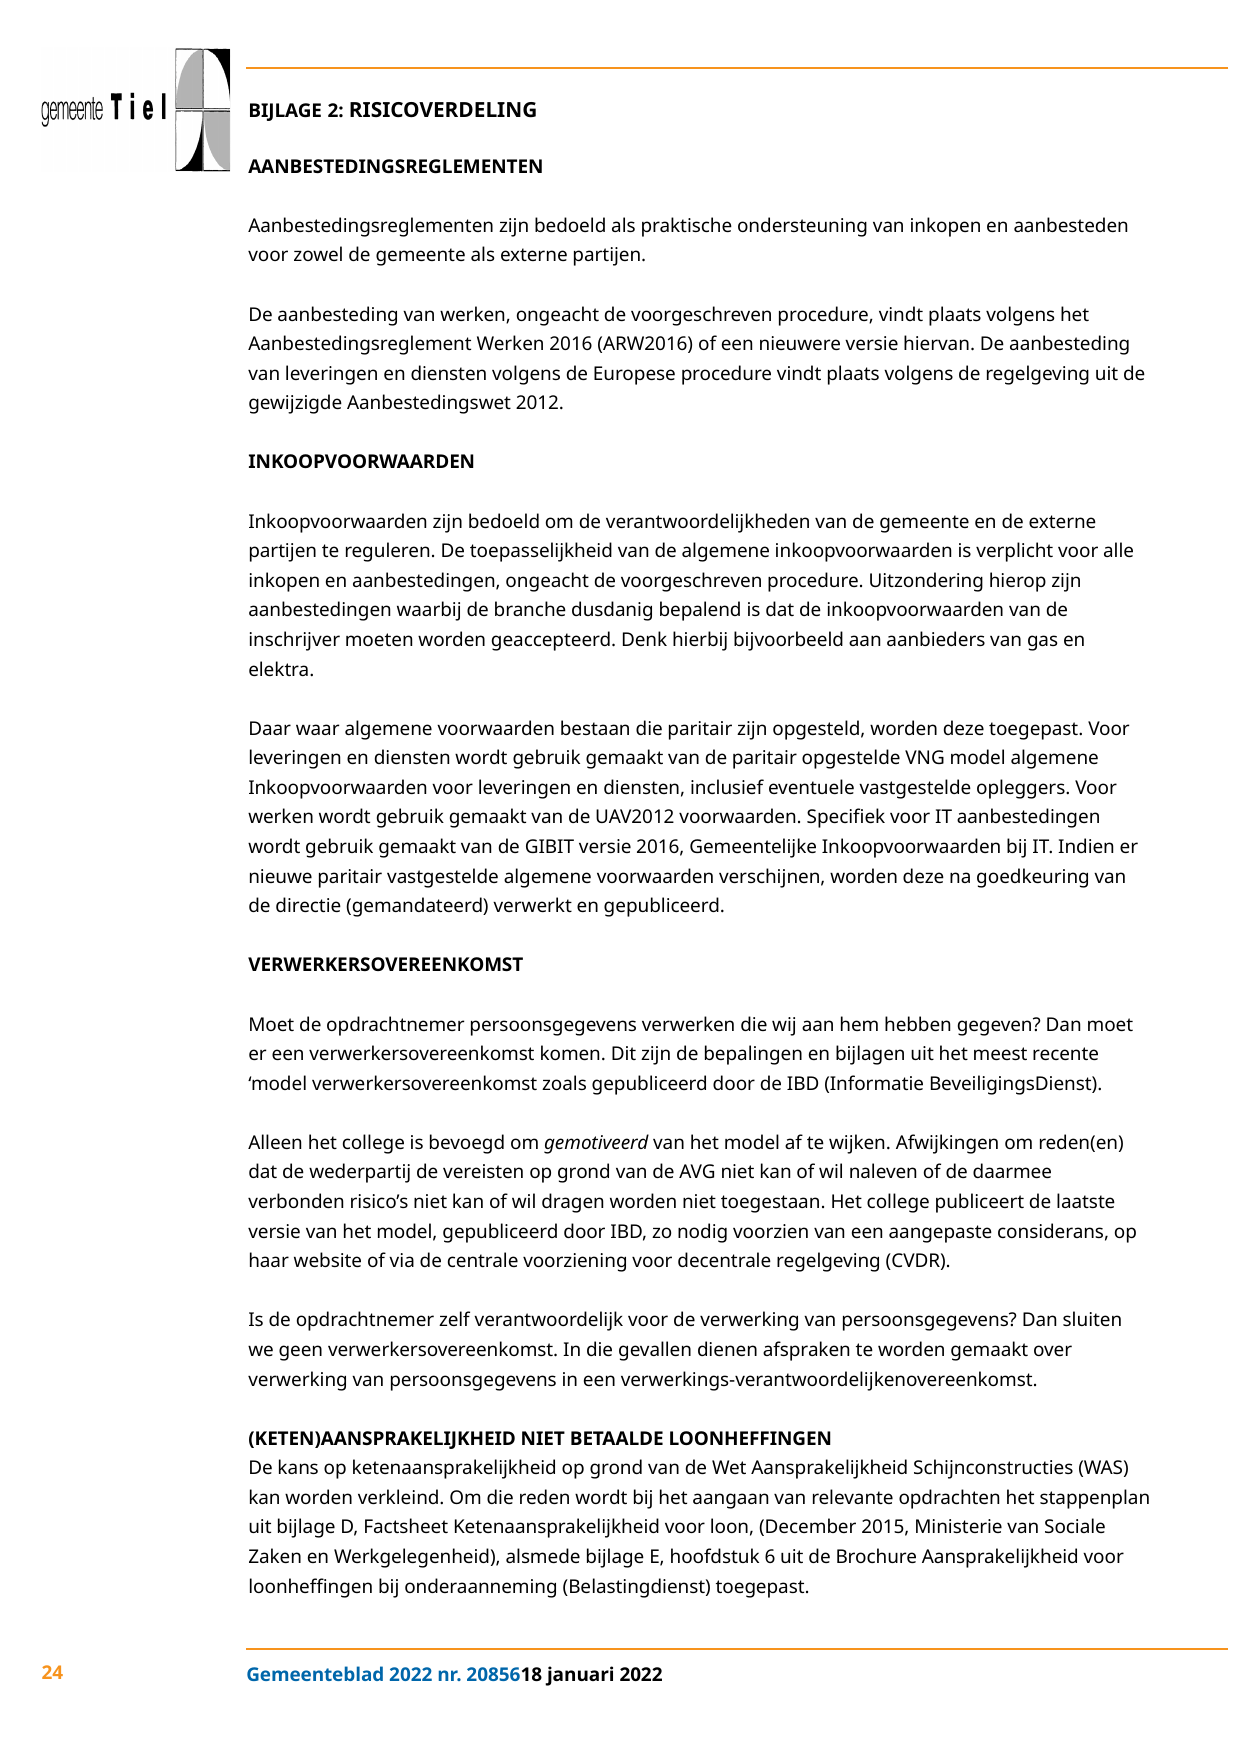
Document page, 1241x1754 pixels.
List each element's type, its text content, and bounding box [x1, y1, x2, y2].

text Moet de opdrachtnemer persoonsgegevens verwerken die wij aan hem hebben gegeven? Dan moet er een verwerkersovereenkomst komen. Dit zijn de bepalingen en bijlagen uit het meest recente ‘model verwerkersovereenkomst zoals gepubliceerd door de IBD (Informatie BeveiligingsDienst). [248, 1011, 1152, 1096]
text Daar waar algemene voorwaarden bestaan die paritair zijn opgesteld, worden deze toegepast. Voor leveringen en diensten wordt gebruik gemaakt van de paritair opgestelde VNG model algemene Inkoopvoorwaarden voor leveringen en diensten, inclusief eventuele vastgestelde opleggers. Voor werken wordt gebruik gemaakt van de UAV2012 voorwaarden. Specifiek voor IT aanbestedingen wordt gebruik gemaakt van de GIBIT versie 2016, Gemeentelijke Inkoopvoorwaarden bij IT. Indien er nieuwe paritair vastgestelde algemene voorwaarden verschijnen, worden deze na goedkeuring van de directie (gemandateerd) verwerkt en gepubliceerd. [248, 715, 1152, 918]
text Is de opdrachtnemer zelf verantwoordelijk voor de verwerking van persoonsgegevens? Dan sluiten we geen verwerkersovereenkomst. In die gevallen dienen afspraken te worden gemaakt over verwerking van persoonsgegevens in een verwerkings-verantwoordelijkenovereenkomst. [248, 1307, 1152, 1392]
text De kans op ketenaansprakelijkheid op grond van de Wet Aansprakelijkheid Schijnconstructies (WAS) kan worden verkleind. Om die reden wordt bij het aangaan van relevante opdrachten het stappenplan uit bijlage D, Factsheet Ketenaansprakelijkheid voor loon, (December 2015, Ministerie van Sociale Zaken en Werkgelegenheid), alsmede bijlage E, hoofdstuk 6 uit de Brochure Aansprakelijkheid voor loonheffingen bij onderaanneming (Belastingdienst) toegepast. [248, 1454, 1152, 1599]
text Inkoopvoorwaarden zijn bedoeld om de verantwoordelijkheden van de gemeente en de externe partijen te reguleren. De toepasselijkheid van de algemene inkoopvoorwaarden is verplicht voor alle inkopen en aanbestedingen, ongeacht de voorgeschreven procedure. Uitzondering hierop zijn aanbestedingen waarbij de branche dusdanig bepalend is dat de inkoopvoorwaarden van de inschrijver moeten worden geaccepteerd. Denk hierbij bijvoorbeeld aan aanbieders van gas en elektra. [248, 508, 1152, 682]
text BIJLAGE 2: RISICOVERDELING [248, 95, 1152, 123]
text AANBESTEDINGSREGLEMENTEN [248, 153, 1152, 179]
text De aanbesteding van werken, ongeacht de voorgeschreven procedure, vindt plaats volgens het Aanbestedingsreglement Werken 2016 (ARW2016) of een nieuwere versie hiervan. De aanbesteding van leveringen en diensten volgens de Europese procedure vindt plaats volgens de regelgeving uit de gewijzigde Aanbestedingswet 2012. [248, 301, 1152, 415]
picture [41, 47, 231, 172]
text INKOOPVOORWAARDEN [248, 449, 1152, 474]
text VERWERKERSOVEREENKOMST [248, 952, 1152, 977]
text Alleen het college is bevoegd om gemotiveerd van het model af te wijken. Afwijkingen om reden(en) dat de wederpartij de vereisten op grond van de AVG niet kan of wil naleven of de daarmee verbonden risico’s niet kan of wil dragen worden niet toegestaan. Het college publiceert de laatste versie van het model, gepubliceerd door IBD, zo nodig voorzien van een aangepaste considerans, op haar website of via de centrale voorziening voor decentrale regelgeving (CVDR). [248, 1129, 1152, 1273]
text Aanbestedingsreglementen zijn bedoeld als praktische ondersteuning van inkopen en aanbesteden voor zowel de gemeente als externe partijen. [248, 212, 1152, 267]
text (KETEN)AANSPRAKELIJKHEID NIET BETAALDE LOONHEFFINGEN [248, 1425, 1152, 1451]
